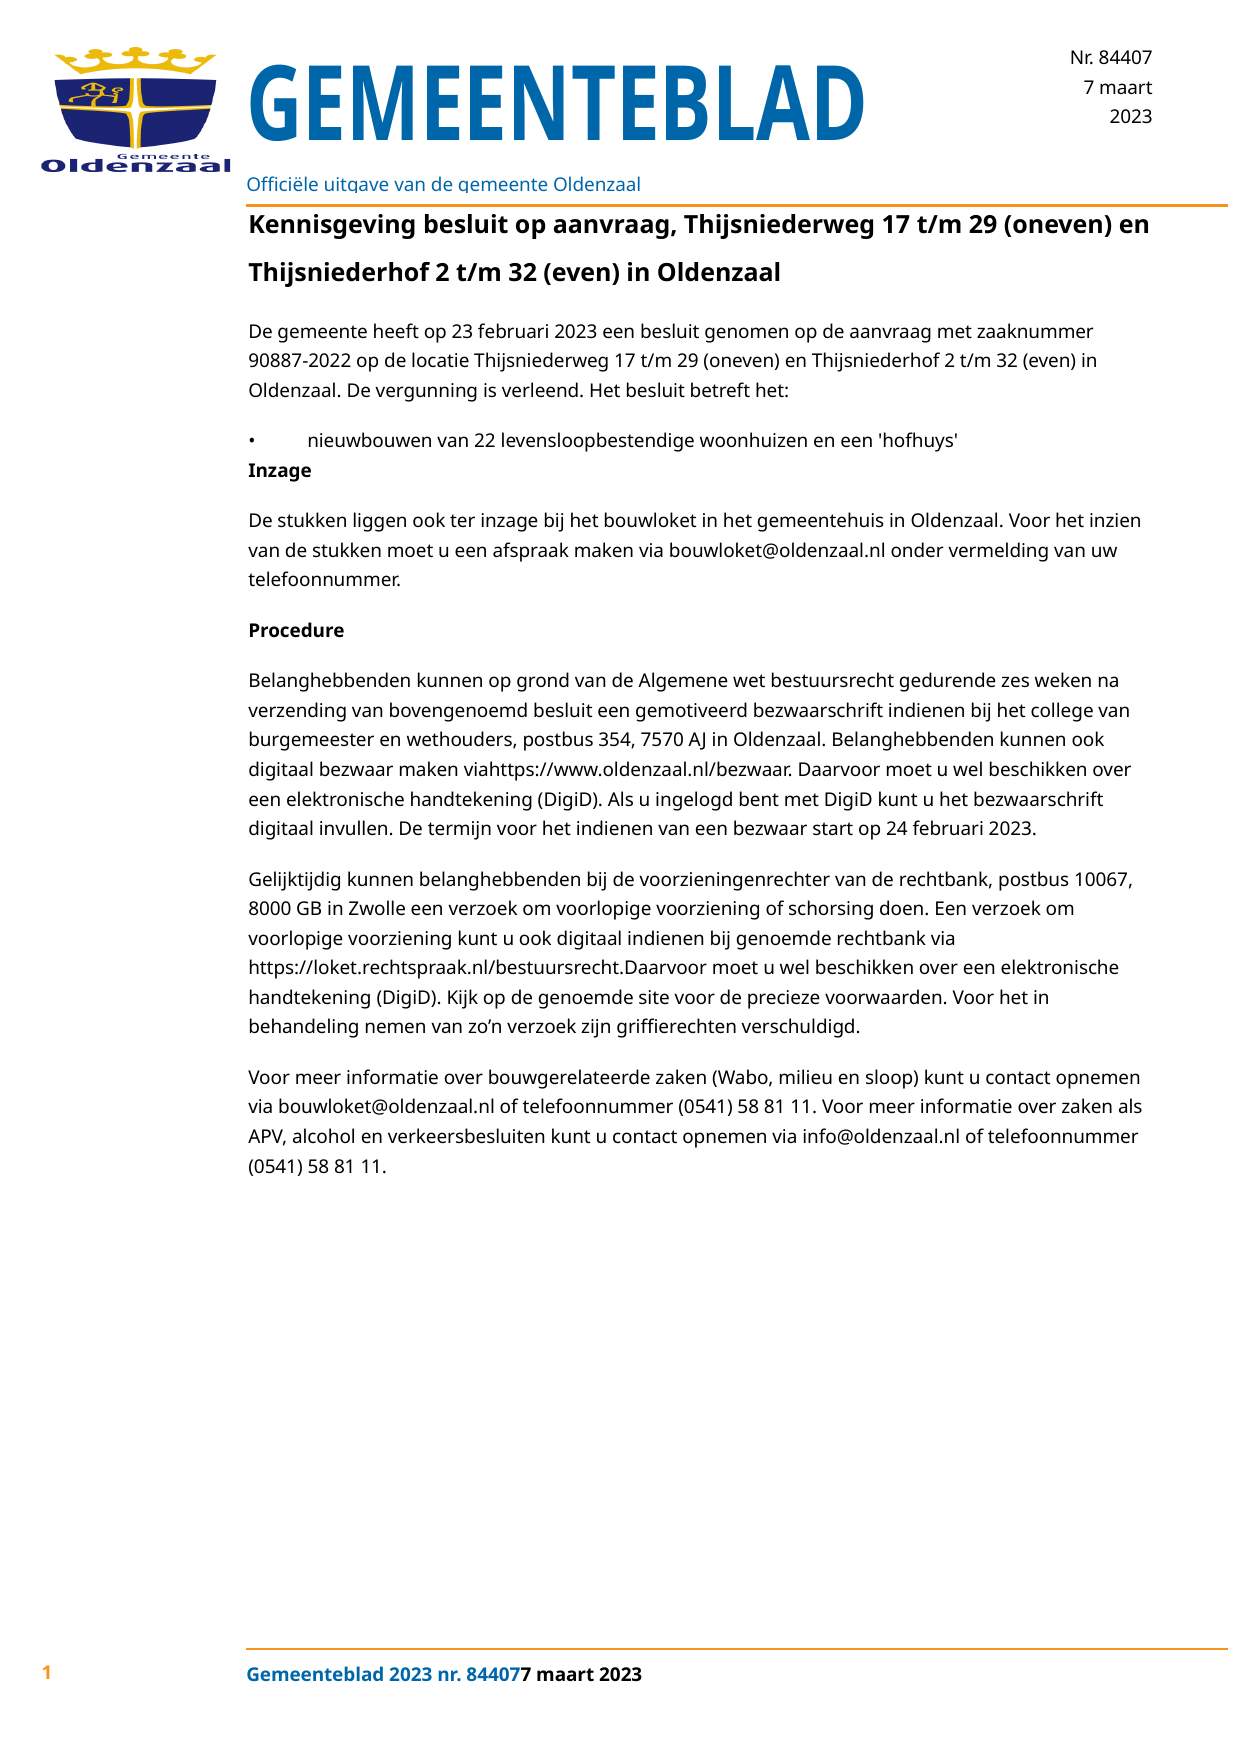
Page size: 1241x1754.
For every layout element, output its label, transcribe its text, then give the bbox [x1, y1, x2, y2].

text Voor meer informatie over bouwgerelateerde zaken (Wabo, milieu en sloop) kunt u contact opnemen via bouwloket@oldenzaal.nl of telefoonnummer (0541) 58 81 11. Voor meer informatie over zaken als APV, alcohol en verkeersbesluiten kunt u contact opnemen via info@oldenzaal.nl of telefoonnummer (0541) 58 81 11. [248, 1064, 1152, 1179]
text Inzage [248, 457, 1152, 483]
text Gelijktijdig kunnen belanghebbenden bij de voorzieningenrechter van de rechtbank, postbus 10067, 8000 GB in Zwolle een verzoek om voorlopige voorziening of schorsing doen. Een verzoek om voorlopige voorziening kunt u ook digitaal indienen bij genoemde rechtbank via https://loket.rechtspraak.nl/bestuursrecht.Daarvoor moet u wel beschikken over een elektronische handtekening (DigiD). Kijk op de genoemde site voor de precieze voorwaarden. Voor het in behandeling nemen van zo’n verzoek zijn griffierechten verschuldigd. [248, 866, 1152, 1039]
text Kennisgeving besluit op aanvraag, Thijsniederweg 17 t/m 29 (oneven) en Thijsniederhof 2 t/m 32 (even) in Oldenzaal [248, 207, 1152, 288]
text De stukken liggen ook ter inzage bij het bouwloket in het gemeentehuis in Oldenzaal. Voor het inzien van de stukken moet u een afspraak maken via bouwloket@oldenzaal.nl onder vermelding van uw telefoonnummer. [248, 507, 1152, 592]
list nieuwbouwen van 22 levensloopbestendige woonhuizen en een 'hofhuys' [248, 427, 1152, 453]
picture [41, 47, 231, 172]
text Belanghebbenden kunnen op grond van de Algemene wet bestuursrecht gedurende zes weken na verzending van bovengenoemd besluit een gemotiveerd bezwaarschrift indienen bij het college van burgemeester en wethouders, postbus 354, 7570 AJ in Oldenzaal. Belanghebbenden kunnen ook digitaal bezwaar maken viahttps://www.oldenzaal.nl/bezwaar. Daarvoor moet u wel beschikken over een elektronische handtekening (DigiD). Als u ingelogd bent met DigiD kunt u het bezwaarschrift digitaal invullen. De termijn voor het indienen van een bezwaar start op 24 februari 2023. [248, 667, 1152, 841]
text Procedure [248, 617, 1152, 643]
text De gemeente heeft op 23 februari 2023 een besluit genomen op de aanvraag met zaaknummer 90887-2022 op de locatie Thijsniederweg 17 t/m 29 (oneven) en Thijsniederhof 2 t/m 32 (even) in Oldenzaal. De vergunning is verleend. Het besluit betreft het: [248, 318, 1152, 403]
